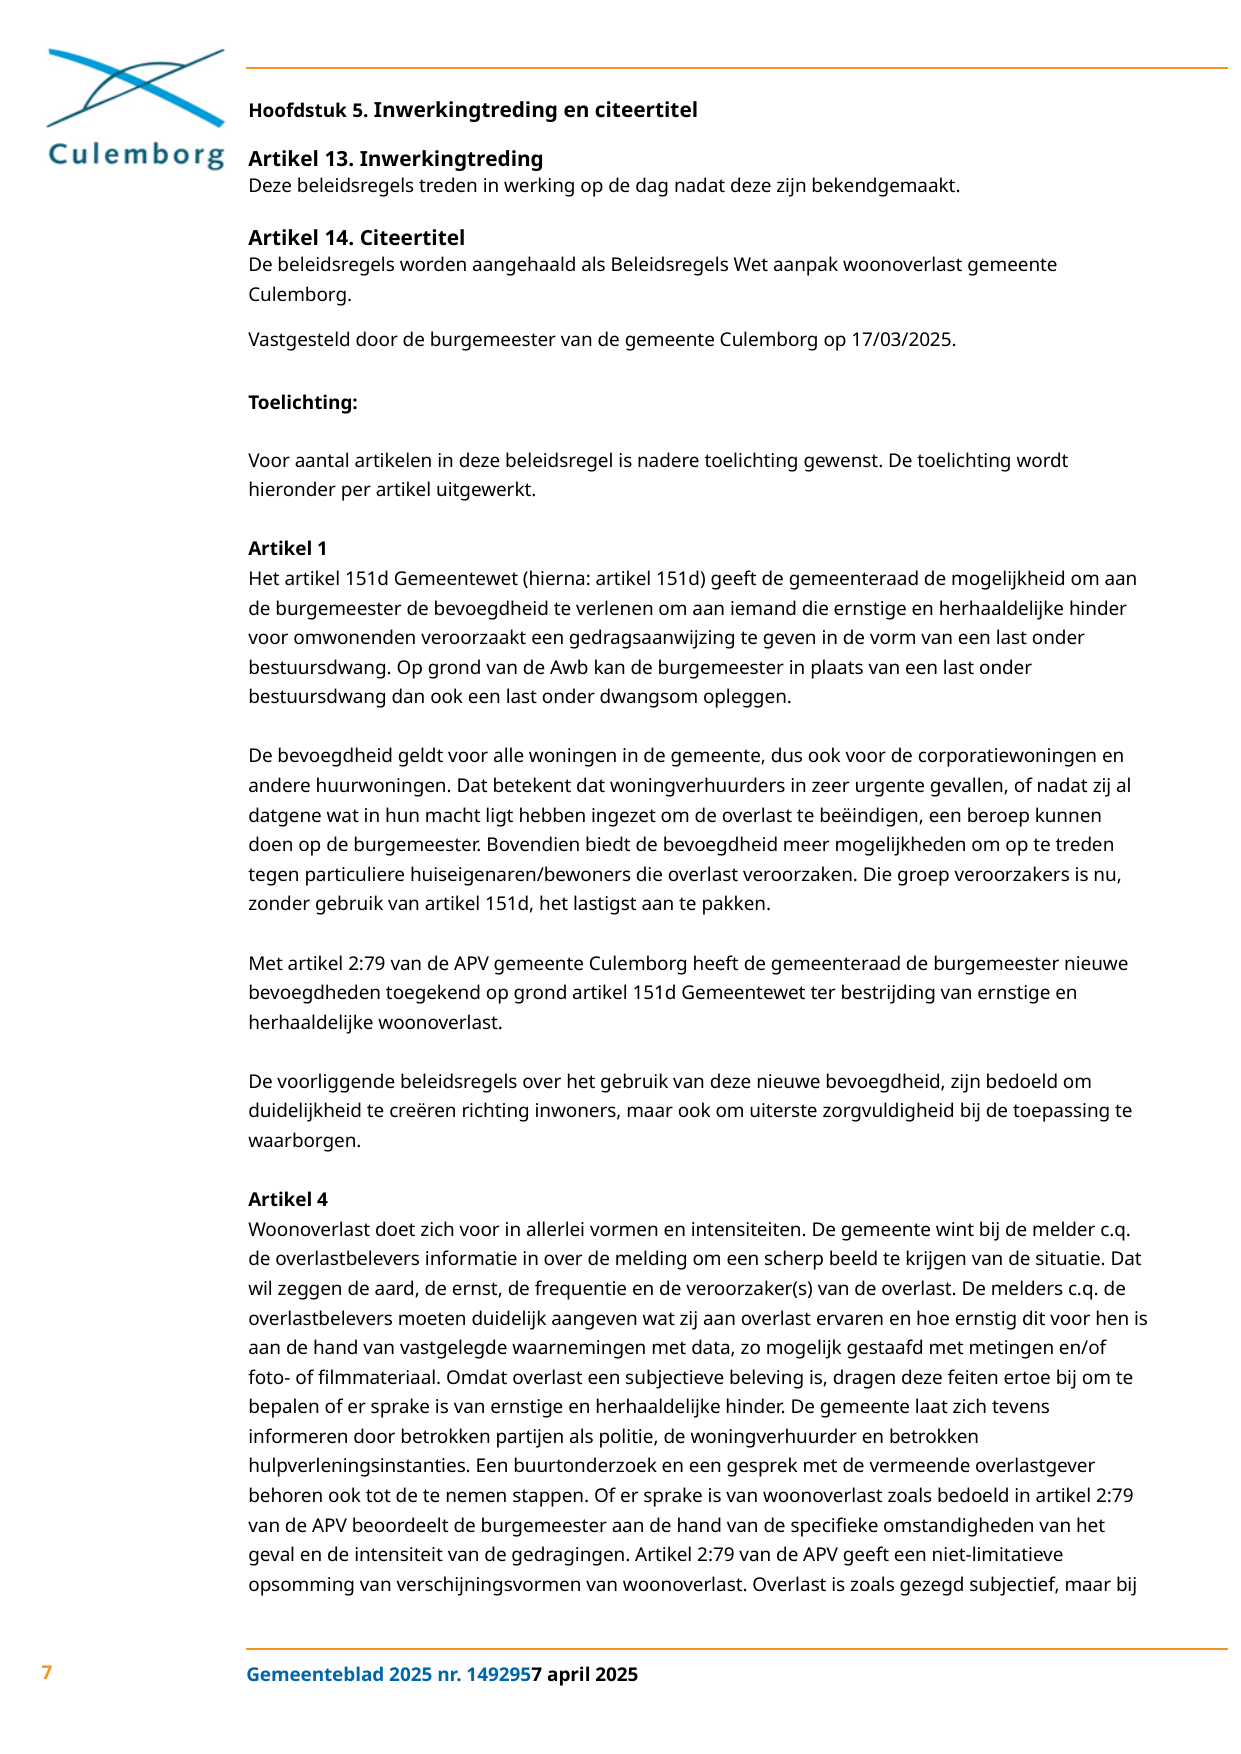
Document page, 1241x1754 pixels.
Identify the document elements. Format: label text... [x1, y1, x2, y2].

text Hoofdstuk 5. Inwerkingtreding en citeertitel [248, 95, 1152, 123]
text De bevoegdheid geldt voor alle woningen in de gemeente, dus ook voor de corporatiewoningen en andere huurwoningen. Dat betekent dat woningverhuurders in zeer urgente gevallen, of nadat zij al datgene wat in hun macht ligt hebben ingezet om de overlast te beëindigen, een beroep kunnen doen op de burgemeester. Bovendien biedt de bevoegdheid meer mogelijkheden om op te treden tegen particuliere huiseigenaren/bewoners die overlast veroorzaken. Die groep veroorzakers is nu, zonder gebruik van artikel 151d, het lastigst aan te pakken. [248, 743, 1152, 916]
text Vastgesteld door de burgemeester van de gemeente Culemborg op 17/03/2025. [248, 327, 1152, 352]
text Woonoverlast doet zich voor in allerlei vormen en intensiteiten. De gemeente wint bij de melder c.q. de overlastbelevers informatie in over de melding om een scherp beeld te krijgen van de situatie. Dat wil zeggen de aard, de ernst, de frequentie en de veroorzaker(s) van de overlast. De melders c.q. de overlastbelevers moeten duidelijk aangeven wat zij aan overlast ervaren en hoe ernstig dit voor hen is aan de hand van vastgelegde waarnemingen met data, zo mogelijk gestaafd met metingen en/of foto- of filmmateriaal. Omdat overlast een subjectieve beleving is, dragen deze feiten ertoe bij om te bepalen of er sprake is van ernstige en herhaaldelijke hinder. De gemeente laat zich tevens informeren door betrokken partijen als politie, de woningverhuurder en betrokken hulpverleningsinstanties. Een buurtonderzoek en een gesprek met de vermeende overlastgever behoren ook tot de te nemen stappen. Of er sprake is van woonoverlast zoals bedoeld in artikel 2:79 van de APV beoordeelt de burgemeester aan de hand van de specifieke omstandigheden van het geval en de intensiteit van de gedragingen. Artikel 2:79 van de APV geeft een niet-limitatieve opsomming van verschijningsvormen van woonoverlast. Overlast is zoals gezegd subjectief, maar bij [248, 1216, 1152, 1597]
text Het artikel 151d Gemeentewet (hierna: artikel 151d) geeft de gemeenteraad de mogelijkheid om aan de burgemeester de bevoegdheid te verlenen om aan iemand die ernstige en herhaaldelijke hinder voor omwonenden veroorzaakt een gedragsaanwijzing te geven in de vorm van een last onder bestuursdwang. Op grond van de Awb kan de burgemeester in plaats van een last onder bestuursdwang dan ook een last onder dwangsom opleggen. [248, 565, 1152, 709]
text De beleidsregels worden aangehaald als Beleidsregels Wet aanpak woonoverlast gemeente Culemborg. [248, 251, 1152, 307]
text Toelichting: [248, 378, 1152, 418]
text Artikel 1 [248, 536, 1152, 561]
text Deze beleidsregels treden in werking op de dag nadat deze zijn bekendgemaakt. [248, 172, 1152, 198]
text Artikel 14. Citeertitel [248, 223, 1152, 251]
text Artikel 13. Inwerkingtreding [248, 144, 1152, 172]
text De voorliggende beleidsregels over het gebruik van deze nieuwe bevoegdheid, zijn bedoeld om duidelijkheid te creëren richting inwoners, maar ook om uiterste zorgvuldigheid bij de toepassing te waarborgen. [248, 1068, 1152, 1153]
text Met artikel 2:79 van de APV gemeente Culemborg heeft de gemeenteraad de burgemeester nieuwe bevoegdheden toegekend op grond artikel 151d Gemeentewet ter bestrijding van ernstige en herhaaldelijke woonoverlast. [248, 950, 1152, 1035]
text Artikel 4 [248, 1186, 1152, 1212]
picture [41, 47, 231, 172]
text Voor aantal artikelen in deze beleidsregel is nadere toelichting gewenst. De toelichting wordt hieronder per artikel uitgewerkt. [248, 447, 1152, 502]
